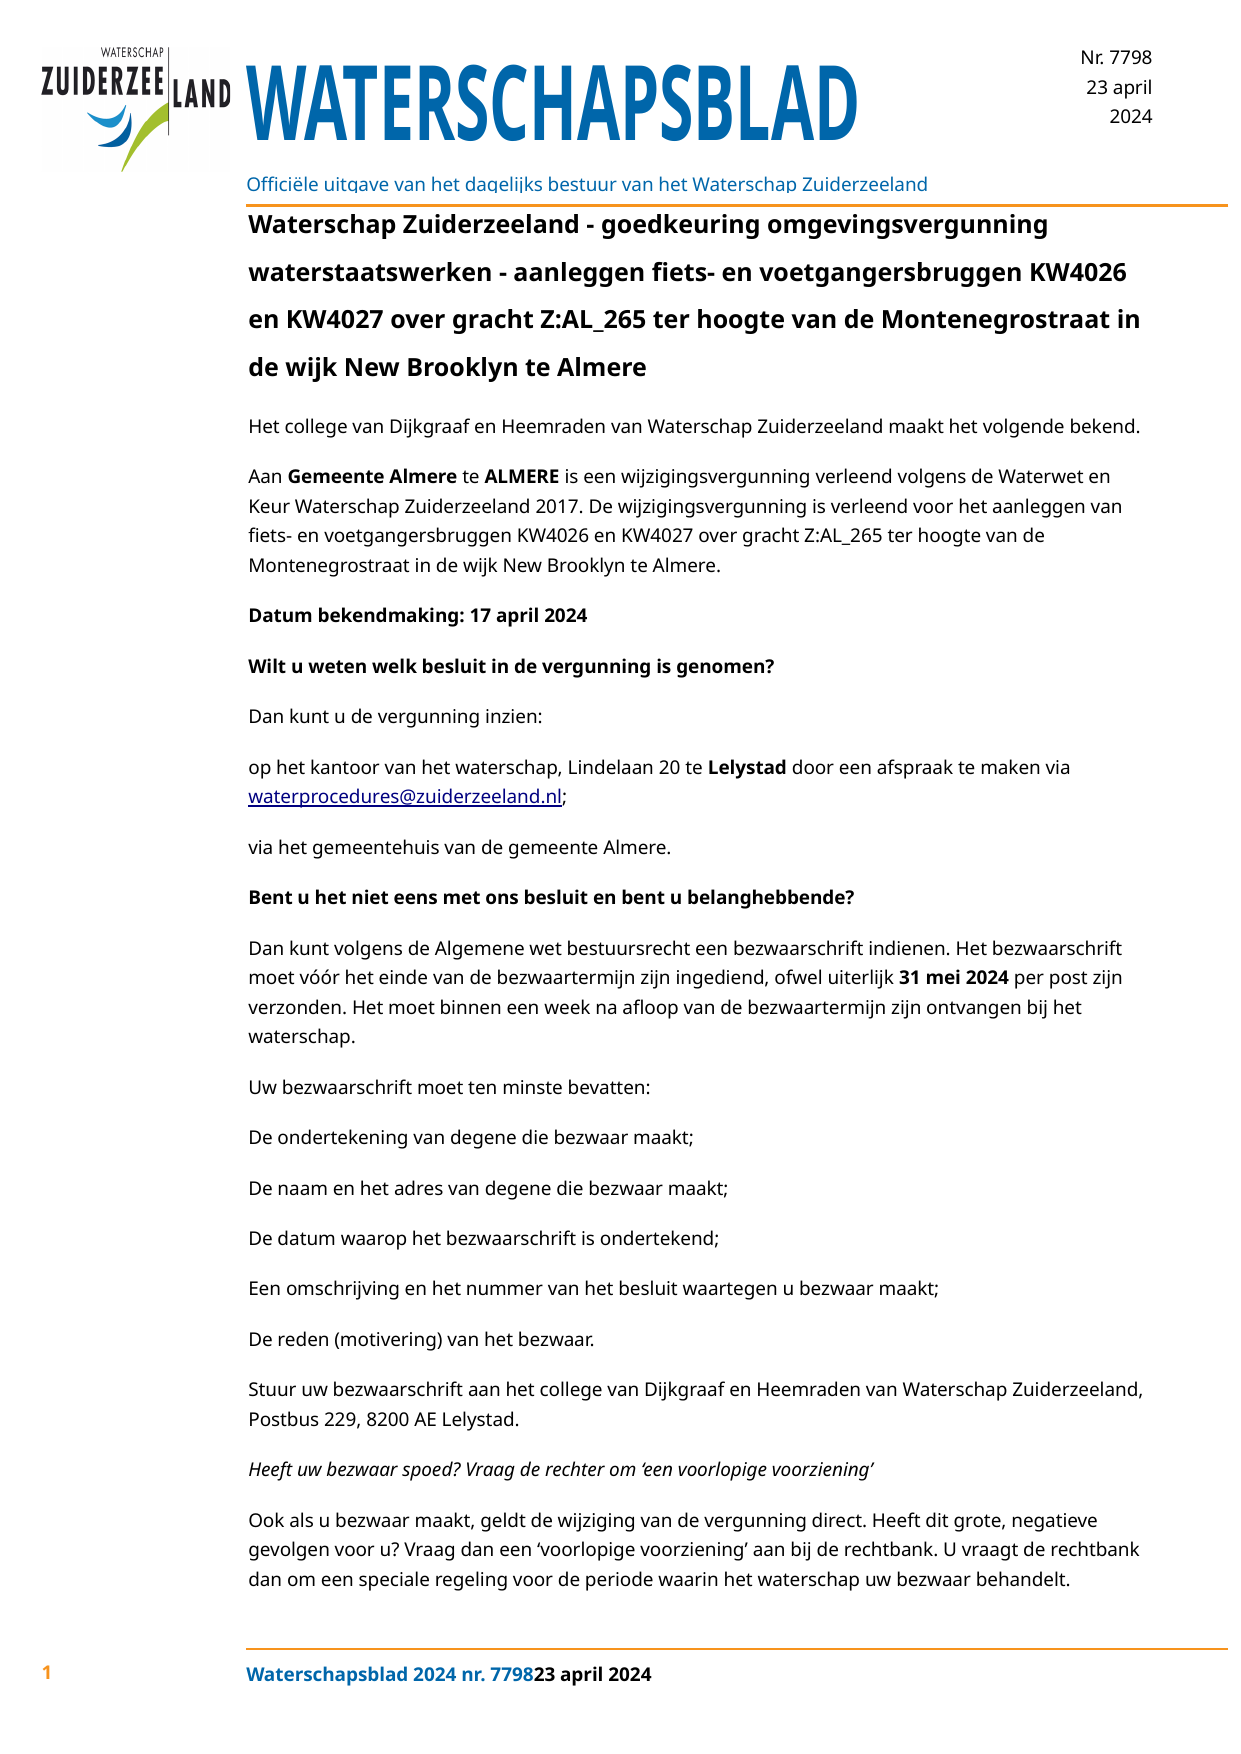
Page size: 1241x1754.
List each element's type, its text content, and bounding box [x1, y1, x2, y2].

text Aan Gemeente Almere te ALMERE is een wijzigingsvergunning verleend volgens de Waterwet en Keur Waterschap Zuiderzeeland 2017. De wijzigingsvergunning is verleend voor het aanleggen van fiets- en voetgangersbruggen KW4026 en KW4027 over gracht Z:AL_265 ter hoogte van de Montenegrostraat in de wijk New Brooklyn te Almere. [248, 463, 1152, 578]
text Bent u het niet eens met ons besluit en bent u belanghebbende? [248, 884, 1152, 910]
text Heeft uw bezwaar spoed? Vraag de rechter om ‘een voorlopige voorziening’ [248, 1456, 1152, 1482]
text Een omschrijving en het nummer van het besluit waartegen u bezwaar maakt; [248, 1276, 1152, 1301]
text Uw bezwaarschrift moet ten minste bevatten: [248, 1074, 1152, 1100]
text De reden (motivering) van het bezwaar. [248, 1326, 1152, 1352]
text Stuur uw bezwaarschrift aan het college van Dijkgraaf en Heemraden van Waterschap Zuiderzeeland, Postbus 229, 8200 AE Lelystad. [248, 1376, 1152, 1432]
text Dan kunt u de vergunning inzien: [248, 703, 1152, 729]
text Waterschap Zuiderzeeland - goedkeuring omgevingsvergunning waterstaatswerken - aanleggen fiets- en voetgangersbruggen KW4026 en KW4027 over gracht Z:AL_265 ter hoogte van de Montenegrostraat in de wijk New Brooklyn te Almere [248, 207, 1152, 384]
text Ook als u bezwaar maakt, geldt de wijziging van de vergunning direct. Heeft dit grote, negatieve gevolgen voor u? Vraag dan een ‘voorlopige voorziening’ aan bij de rechtbank. U vraagt de rechtbank dan om een speciale regeling voor de periode waarin het waterschap uw bezwaar behandelt. [248, 1507, 1152, 1592]
text De datum waarop het bezwaarschrift is ondertekend; [248, 1225, 1152, 1251]
picture [41, 47, 231, 172]
text De naam en het adres van degene die bezwaar maakt; [248, 1175, 1152, 1201]
text Het college van Dijkgraaf en Heemraden van Waterschap Zuiderzeeland maakt het volgende bekend. [248, 413, 1152, 439]
text Wilt u weten welk besluit in de vergunning is genomen? [248, 653, 1152, 679]
text De ondertekening van degene die bezwaar maakt; [248, 1124, 1152, 1150]
text via het gemeentehuis van de gemeente Almere. [248, 834, 1152, 860]
text Dan kunt volgens de Algemene wet bestuursrecht een bezwaarschrift indienen. Het bezwaarschrift moet vóór het einde van de bezwaartermijn zijn ingediend, ofwel uiterlijk 31 mei 2024 per post zijn verzonden. Het moet binnen een week na afloop van de bezwaartermijn zijn ontvangen bij het waterschap. [248, 935, 1152, 1049]
text op het kantoor van het waterschap, Lindelaan 20 te Lelystad door een afspraak te maken via waterprocedures@zuiderzeeland.nl; [248, 754, 1152, 809]
text Datum bekendmaking: 17 april 2024 [248, 603, 1152, 628]
